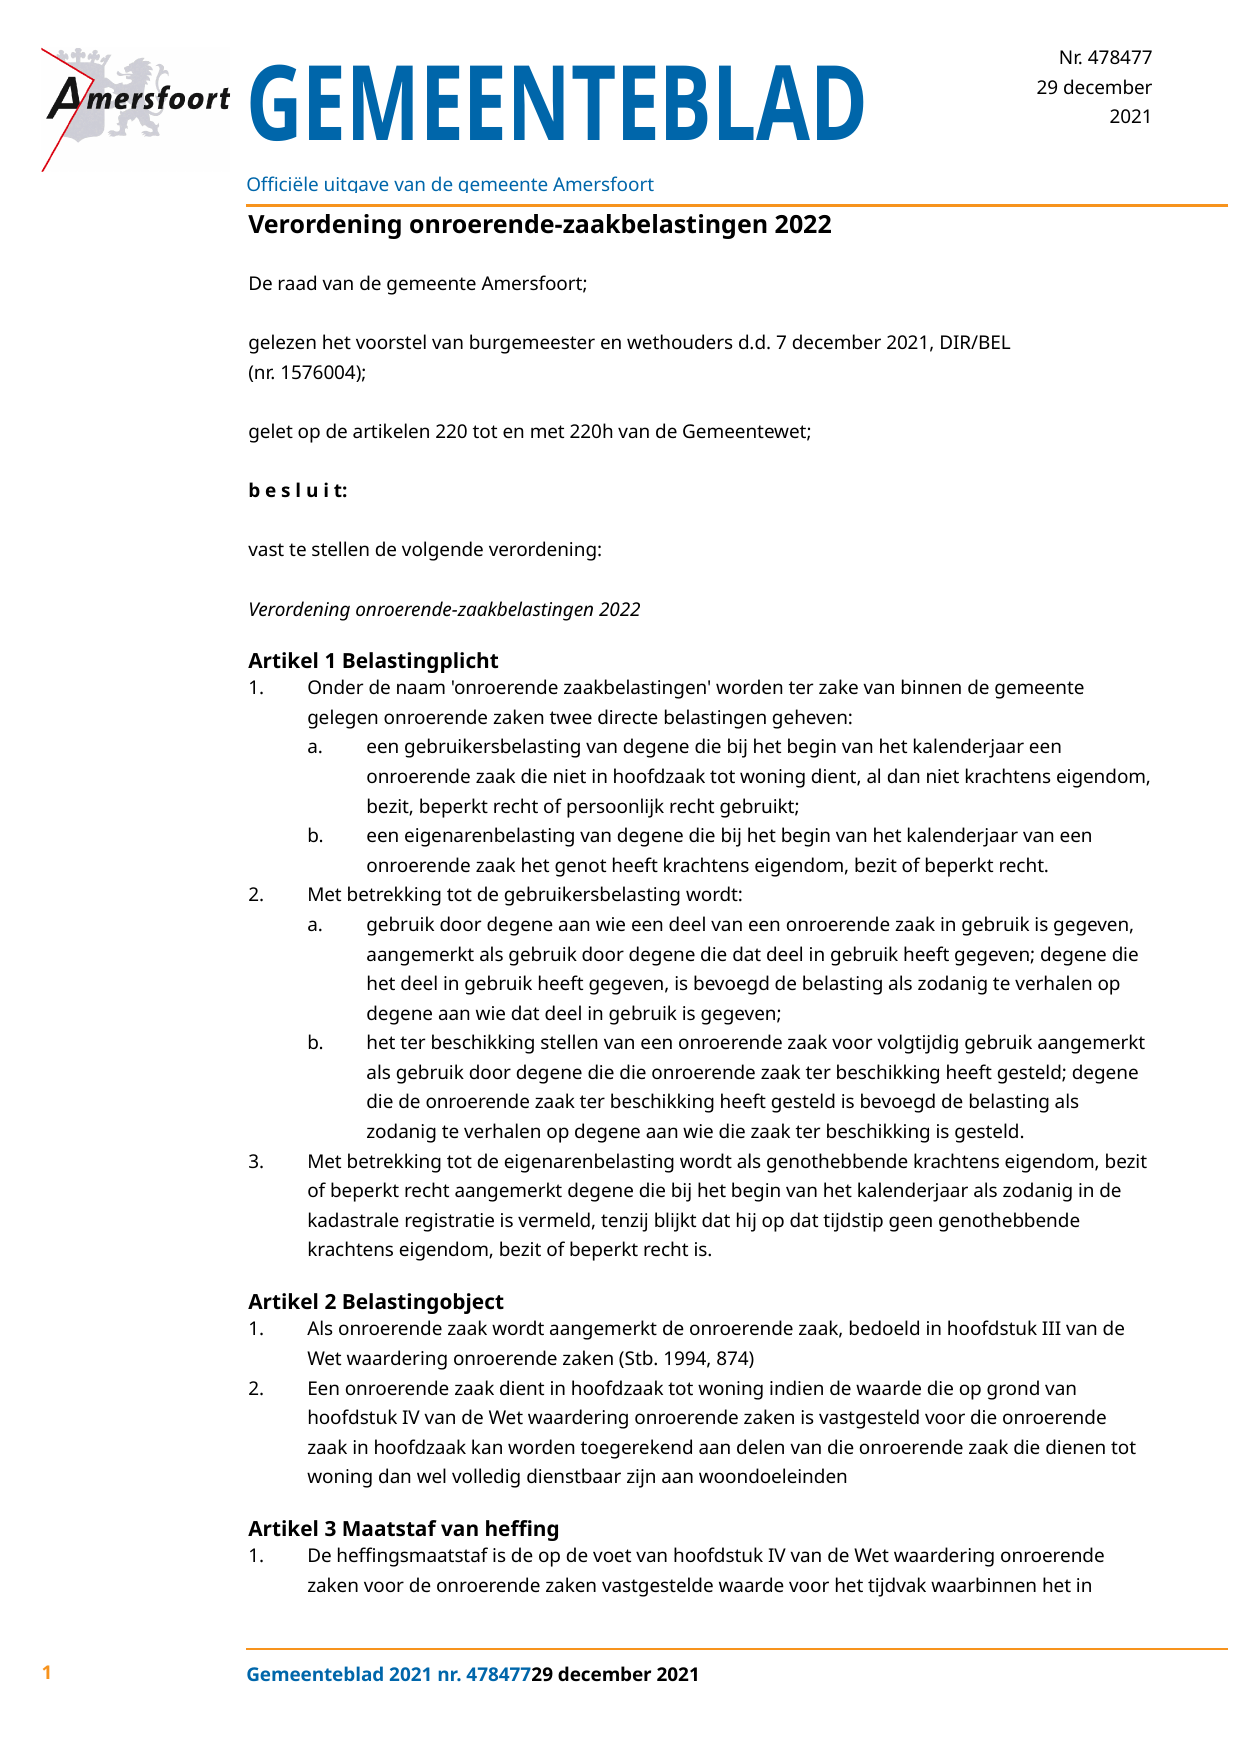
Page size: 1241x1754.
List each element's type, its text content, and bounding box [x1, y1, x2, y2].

list Een onroerende zaak dient in hoofdzaak tot woning indien de waarde die op grond van hoofdstuk IV van de Wet waardering onroerende zaken is vastgesteld voor die onroerende zaak in hoofdzaak kan worden toegerekend aan delen van die onroerende zaak die dienen tot woning dan wel volledig dienstbaar zijn aan woondoeleinden [248, 1375, 1152, 1489]
list een eigenarenbelasting van degene die bij het begin van het kalenderjaar van een onroerende zaak het genot heeft krachtens eigendom, bezit of beperkt recht. [307, 822, 1152, 878]
picture [41, 47, 231, 172]
list het ter beschikking stellen van een onroerende zaak voor volgtijdig gebruik aangemerkt als gebruik door degene die die onroerende zaak ter beschikking heeft gesteld; degene die de onroerende zaak ter beschikking heeft gesteld is bevoegd de belasting als zodanig te verhalen op degene aan wie die zaak ter beschikking is gesteld. [307, 1029, 1152, 1144]
text Artikel 1 Belastingplicht [248, 646, 1152, 674]
text Verordening onroerende-zaakbelastingen 2022 [248, 207, 1152, 241]
text vast te stellen de volgende verordening: [248, 537, 1152, 562]
text Artikel 3 Maatstaf van heffing [248, 1514, 1152, 1542]
list Met betrekking tot de gebruikersbelasting wordt: [248, 882, 1152, 907]
text gelezen het voorstel van burgemeester en wethouders d.d. 7 december 2021, DIR/BEL [248, 329, 1152, 355]
list Met betrekking tot de eigenarenbelasting wordt als genothebbende krachtens eigendom, bezit of beperkt recht aangemerkt degene die bij het begin van het kalenderjaar als zodanig in de kadastrale registratie is vermeld, tenzij blijkt dat hij op dat tijdstip geen genothebbende krachtens eigendom, bezit of beperkt recht is. [248, 1148, 1152, 1262]
text gelet op de artikelen 220 tot en met 220h van de Gemeentewet; [248, 418, 1152, 444]
text (nr. 1576004); [248, 359, 1152, 385]
list Onder de naam 'onroerende zaakbelastingen' worden ter zake van binnen de gemeente gelegen onroerende zaken twee directe belastingen geheven: [248, 674, 1152, 730]
list Als onroerende zaak wordt aangemerkt de onroerende zaak, bedoeld in hoofdstuk III van de Wet waardering onroerende zaken (Stb. 1994, 874) [248, 1316, 1152, 1371]
list gebruik door degene aan wie een deel van een onroerende zaak in gebruik is gegeven, aangemerkt als gebruik door degene die dat deel in gebruik heeft gegeven; degene die het deel in gebruik heeft gegeven, is bevoegd de belasting als zodanig te verhalen op degene aan wie dat deel in gebruik is gegeven; [307, 911, 1152, 1026]
text Verordening onroerende-zaakbelastingen 2022 [248, 596, 1152, 621]
text Artikel 2 Belastingobject [248, 1287, 1152, 1316]
list De heffingsmaatstaf is de op de voet van hoofdstuk IV van de Wet waardering onroerende zaken voor de onroerende zaken vastgestelde waarde voor het tijdvak waarbinnen het in [248, 1542, 1152, 1598]
text De raad van de gemeente Amersfoort; [248, 270, 1152, 296]
list een gebruikersbelasting van degene die bij het begin van het kalenderjaar een onroerende zaak die niet in hoofdzaak tot woning dient, al dan niet krachtens eigendom, bezit, beperkt recht of persoonlijk recht gebruikt; [307, 734, 1152, 819]
text b e s l u i t: [248, 477, 1152, 503]
